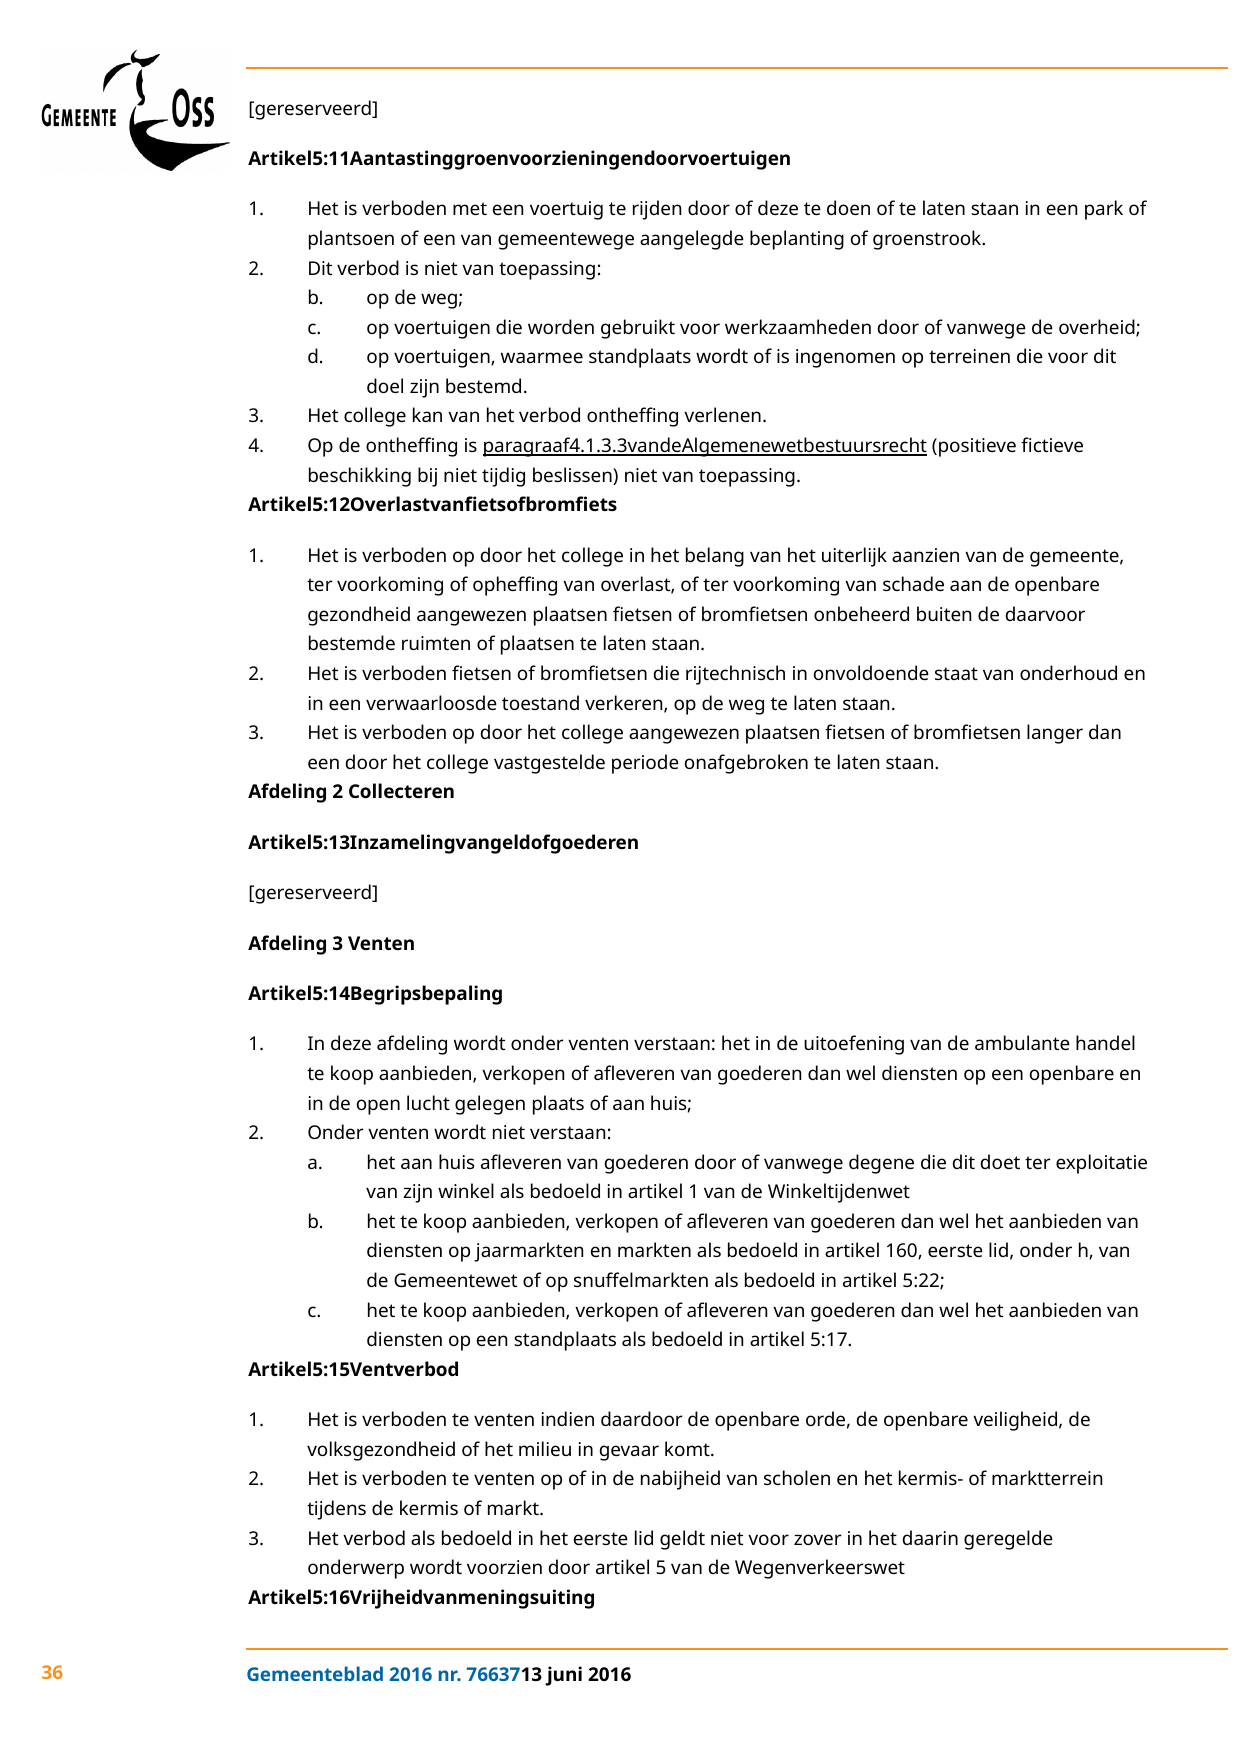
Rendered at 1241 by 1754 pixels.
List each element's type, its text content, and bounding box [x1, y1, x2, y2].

list Dit verbod is niet van toepassing: [248, 255, 1152, 281]
list Het is verboden met een voertuig te rijden door of deze te doen of te laten staan in een park of plantsoen of een van gemeentewege aangelegde beplanting of groenstrook. [248, 196, 1152, 251]
list Op de ontheffing is paragraaf4.1.3.3vandeAlgemenewetbestuursrecht (positieve fictieve beschikking bij niet tijdig beslissen) niet van toepassing. [248, 432, 1152, 488]
text Artikel5:11Aantastinggroenvoorzieningendoorvoertuigen [248, 145, 1152, 171]
text Artikel5:15Ventverbod [248, 1356, 1152, 1382]
list op de weg; [307, 284, 1152, 310]
list Het is verboden fietsen of bromfietsen die rijtechnisch in onvoldoende staat van onderhoud en in een verwaarloosde toestand verkeren, op de weg te laten staan. [248, 660, 1152, 716]
list Onder venten wordt niet verstaan: [248, 1119, 1152, 1145]
list Het is verboden te venten indien daardoor de openbare orde, de openbare veiligheid, de volksgezondheid of het milieu in gevaar komt. [248, 1406, 1152, 1462]
list het aan huis afleveren van goederen door of vanwege degene die dit doet ter exploitatie van zijn winkel als bedoeld in artikel 1 van de Winkeltijdenwet [307, 1149, 1152, 1204]
list op voertuigen, waarmee standplaats wordt of is ingenomen op terreinen die voor dit doel zijn bestemd. [307, 343, 1152, 399]
text Artikel5:13Inzamelingvangeldofgoederen [248, 829, 1152, 855]
list Het is verboden op door het college aangewezen plaatsen fietsen of bromfietsen langer dan een door het college vastgestelde periode onafgebroken te laten staan. [248, 719, 1152, 775]
list het te koop aanbieden, verkopen of afleveren van goederen dan wel het aanbieden van diensten op een standplaats als bedoeld in artikel 5:17. [307, 1297, 1152, 1352]
list Het verbod als bedoeld in het eerste lid geldt niet voor zover in het daarin geregelde onderwerp wordt voorzien door artikel 5 van de Wegenverkeerswet [248, 1525, 1152, 1580]
list Het is verboden op door het college in het belang van het uiterlijk aanzien van de gemeente, ter voorkoming of opheffing van overlast, of ter voorkoming van schade aan de openbare gezondheid aangewezen plaatsen fietsen of bromfietsen onbeheerd buiten de daarvoor bestemde ruimten of plaatsen te laten staan. [248, 542, 1152, 656]
text Artikel5:16Vrijheidvanmeningsuiting [248, 1584, 1152, 1610]
text Artikel5:14Begripsbepaling [248, 980, 1152, 1006]
list Het college kan van het verbod ontheffing verlenen. [248, 403, 1152, 428]
list Het is verboden te venten op of in de nabijheid van scholen en het kermis- of marktterrein tijdens de kermis of markt. [248, 1466, 1152, 1521]
text [gereserveerd] [248, 879, 1152, 905]
list In deze afdeling wordt onder venten verstaan: het in de uitoefening van de ambulante handel te koop aanbieden, verkopen of afleveren van goederen dan wel diensten op een openbare en in de open lucht gelegen plaats of aan huis; [248, 1031, 1152, 1116]
text Afdeling 3 Venten [248, 930, 1152, 956]
list het te koop aanbieden, verkopen of afleveren van goederen dan wel het aanbieden van diensten op jaarmarkten en markten als bedoeld in artikel 160, eerste lid, onder h, van de Gemeentewet of op snuffelmarkten als bedoeld in artikel 5:22; [307, 1208, 1152, 1293]
picture [41, 47, 231, 172]
text Afdeling 2 Collecteren [248, 778, 1152, 804]
text [gereserveerd] [248, 95, 1152, 121]
text Artikel5:12Overlastvanfietsofbromfiets [248, 491, 1152, 517]
list op voertuigen die worden gebruikt voor werkzaamheden door of vanwege de overheid; [307, 314, 1152, 340]
